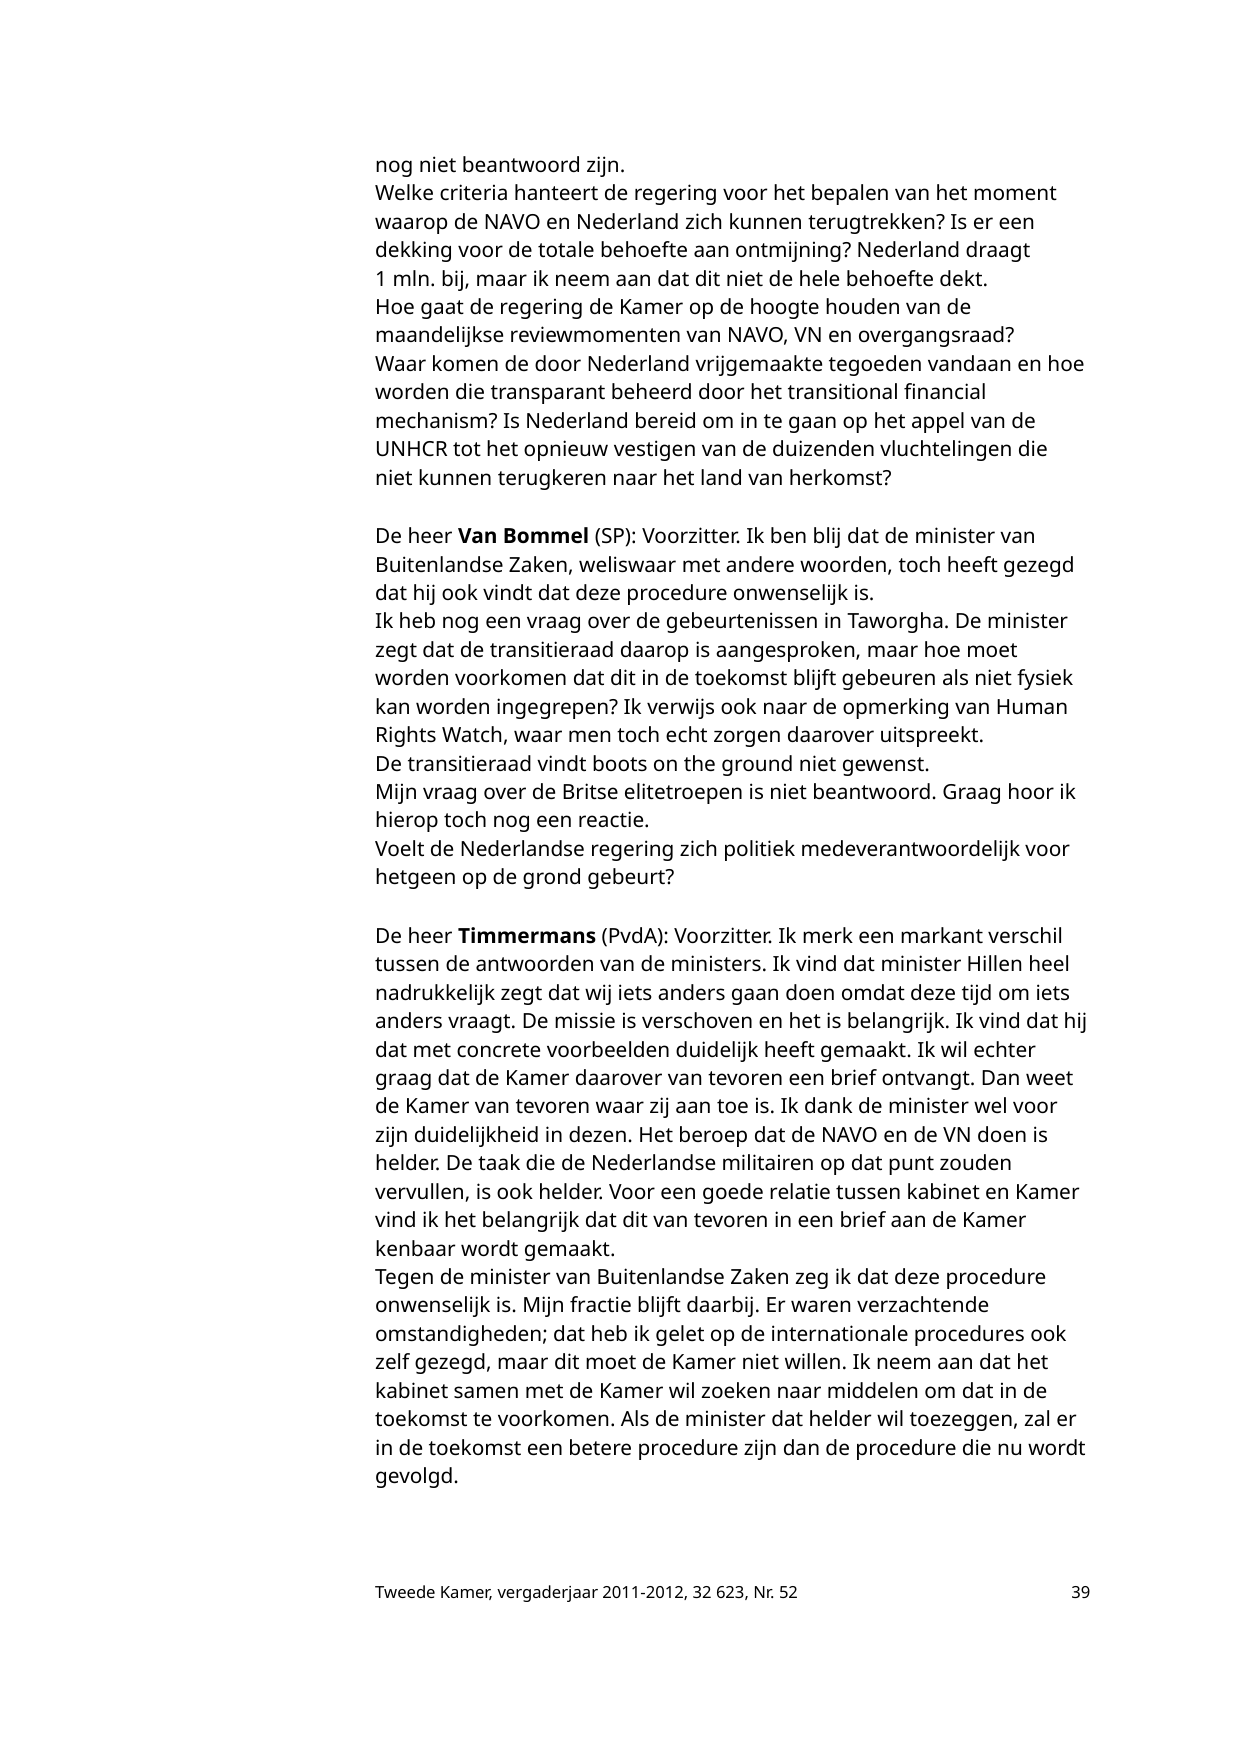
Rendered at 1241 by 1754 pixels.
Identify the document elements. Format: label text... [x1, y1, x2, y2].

text nog niet beantwoord zijn. [375, 150, 1090, 178]
text Welke criteria hanteert de regering voor het bepalen van het moment waarop de NAVO en Nederland zich kunnen terugtrekken? Is er een dekking voor de totale behoefte aan ontmijning? Nederland draagt 1 mln. bij, maar ik neem aan dat dit niet de hele behoefte dekt. [375, 178, 1090, 292]
text Mijn vraag over de Britse elitetroepen is niet beantwoord. Graag hoor ik hierop toch nog een reactie. [375, 777, 1090, 834]
text Voelt de Nederlandse regering zich politiek medeverantwoordelijk voor hetgeen op de grond gebeurt? [375, 834, 1090, 891]
text Waar komen de door Nederland vrijgemaakte tegoeden vandaan en hoe worden die transparant beheerd door het transitional financial mechanism? Is Nederland bereid om in te gaan op het appel van de UNHCR tot het opnieuw vestigen van de duizenden vluchtelingen die niet kunnen terugkeren naar het land van herkomst? [375, 349, 1090, 491]
text Ik heb nog een vraag over de gebeurtenissen in Taworgha. De minister zegt dat de transitieraad daarop is aangesproken, maar hoe moet worden voorkomen dat dit in de toekomst blijft gebeuren als niet fysiek kan worden ingegrepen? Ik verwijs ook naar de opmerking van Human Rights Watch, waar men toch echt zorgen daarover uitspreekt. [375, 607, 1090, 749]
text De heer Timmermans (PvdA): Voorzitter. Ik merk een markant verschil tussen de antwoorden van de ministers. Ik vind dat minister Hillen heel nadrukkelijk zegt dat wij iets anders gaan doen omdat deze tijd om iets anders vraagt. De missie is verschoven en het is belangrijk. Ik vind dat hij dat met concrete voorbeelden duidelijk heeft gemaakt. Ik wil echter graag dat de Kamer daarover van tevoren een brief ontvangt. Dan weet de Kamer van tevoren waar zij aan toe is. Ik dank de minister wel voor zijn duidelijkheid in dezen. Het beroep dat de NAVO en de VN doen is helder. De taak die de Nederlandse militairen op dat punt zouden vervullen, is ook helder. Voor een goede relatie tussen kabinet en Kamer vind ik het belangrijk dat dit van tevoren in een brief aan de Kamer kenbaar wordt gemaakt. [375, 921, 1090, 1262]
text De heer Van Bommel (SP): Voorzitter. Ik ben blij dat de minister van Buitenlandse Zaken, weliswaar met andere woorden, toch heeft gezegd dat hij ook vindt dat deze procedure onwenselijk is. [375, 521, 1090, 607]
text Tegen de minister van Buitenlandse Zaken zeg ik dat deze procedure onwenselijk is. Mijn fractie blijft daarbij. Er waren verzachtende omstandigheden; dat heb ik gelet op de internationale procedures ook zelf gezegd, maar dit moet de Kamer niet willen. Ik neem aan dat het kabinet samen met de Kamer wil zoeken naar middelen om dat in de toekomst te voorkomen. Als de minister dat helder wil toezeggen, zal er in de toekomst een betere procedure zijn dan de procedure die nu wordt gevolgd. [375, 1262, 1090, 1490]
text Hoe gaat de regering de Kamer op de hoogte houden van de maandelijkse reviewmomenten van NAVO, VN en overgangsraad? [375, 292, 1090, 349]
text De transitieraad vindt boots on the ground niet gewenst. [375, 749, 1090, 777]
